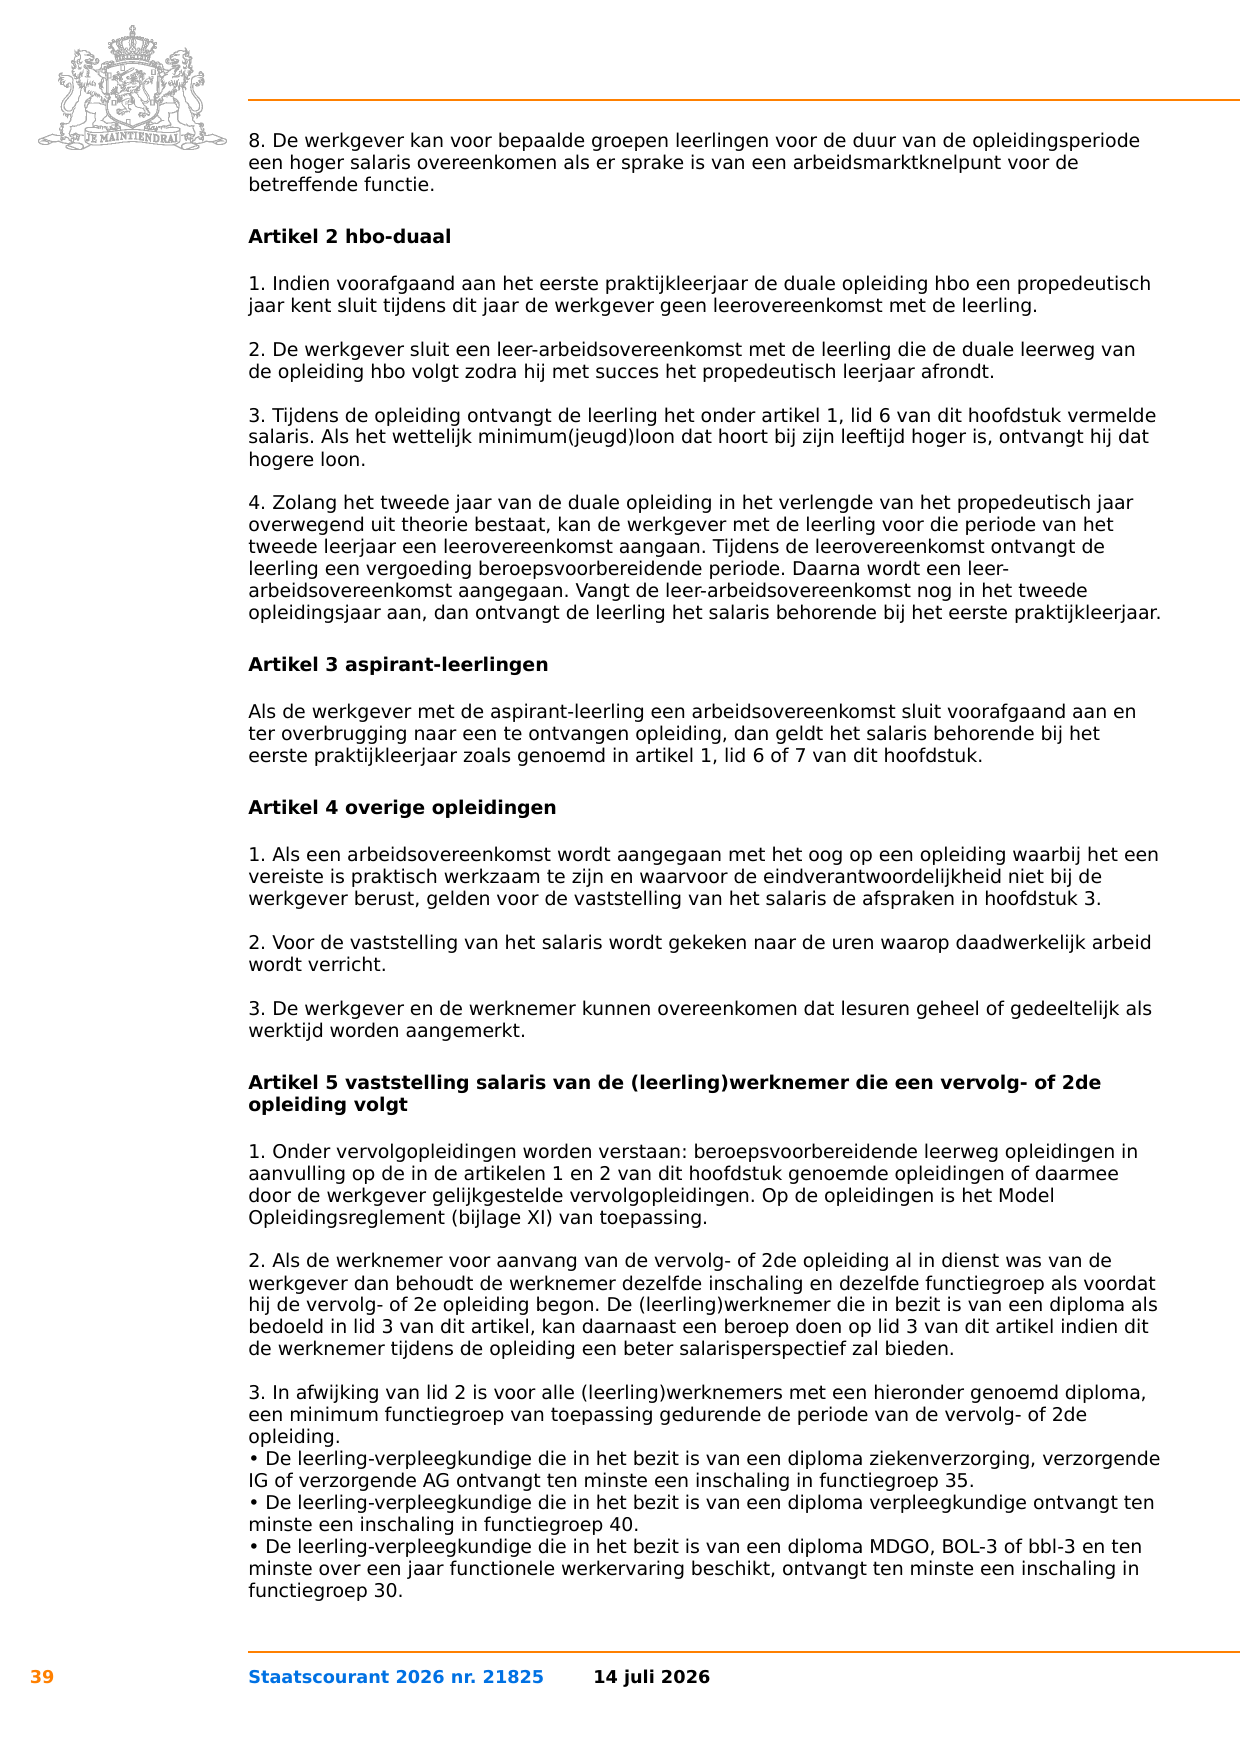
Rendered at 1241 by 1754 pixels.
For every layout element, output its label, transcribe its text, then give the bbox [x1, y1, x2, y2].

subtitle Artikel 2 hbo-duaal [248, 226, 1163, 248]
text 1. Onder vervolgopleidingen worden verstaan: beroepsvoorbereidende leerweg opleidingen in aanvulling op de in de artikelen 1 en 2 van dit hoofdstuk genoemde opleidingen of daarmee door de werkgever gelijkgestelde vervolgopleidingen. Op de opleidingen is het Model Opleidingsreglement (bijlage XI) van toepassing. [248, 1141, 1163, 1228]
text 2. De werkgever sluit een leer-arbeidsovereenkomst met de leerling die de duale leerweg van de opleiding hbo volgt zodra hij met succes het propedeutisch leerjaar afrondt. [248, 339, 1163, 383]
text • De leerling-verpleegkundige die in het bezit is van een diploma verpleegkundige ontvangt ten minste een inschaling in functiegroep 40. [248, 1492, 1163, 1536]
text 1. Als een arbeidsovereenkomst wordt aangegaan met het oog op een opleiding waarbij het een vereiste is praktisch werkzaam te zijn en waarvoor de eindverantwoordelijkheid niet bij de werkgever berust, gelden voor de vaststelling van het salaris de afspraken in hoofdstuk 3. [248, 844, 1163, 910]
subtitle Artikel 4 overige opleidingen [248, 797, 1163, 819]
subtitle Artikel 3 aspirant-leerlingen [248, 654, 1163, 676]
text 3. De werkgever en de werknemer kunnen overeenkomen dat lesuren geheel of gedeeltelijk als werktijd worden aangemerkt. [248, 998, 1163, 1042]
text 2. Als de werknemer voor aanvang van de vervolg- of 2de opleiding al in dienst was van de werkgever dan behoudt de werknemer dezelfde inschaling en dezelfde functiegroep als voordat hij de vervolg- of 2e opleiding begon. De (leerling)werknemer die in bezit is van een diploma als bedoeld in lid 3 van dit artikel, kan daarnaast een beroep doen op lid 3 van dit artikel indien dit de werknemer tijdens de opleiding een beter salarisperspectief zal bieden. [248, 1250, 1163, 1360]
text 4. Zolang het tweede jaar van de duale opleiding in het verlengde van het propedeutisch jaar overwegend uit theorie bestaat, kan de werkgever met de leerling voor die periode van het tweede leerjaar een leerovereenkomst aangaan. Tijdens de leerovereenkomst ontvangt de leerling een vergoeding beroepsvoorbereidende periode. Daarna wordt een leer-arbeidsovereenkomst aangegaan. Vangt de leer-arbeidsovereenkomst nog in het tweede opleidingsjaar aan, dan ontvangt de leerling het salaris behorende bij het eerste praktijkleerjaar. [248, 492, 1163, 624]
text Als de werkgever met de aspirant-leerling een arbeidsovereenkomst sluit voorafgaand aan en ter overbrugging naar een te ontvangen opleiding, dan geldt het salaris behorende bij het eerste praktijkleerjaar zoals genoemd in artikel 1, lid 6 of 7 van dit hoofdstuk. [248, 701, 1163, 767]
picture [38, 25, 227, 150]
text 1. Indien voorafgaand aan het eerste praktijkleerjaar de duale opleiding hbo een propedeutisch jaar kent sluit tijdens dit jaar de werkgever geen leerovereenkomst met de leerling. [248, 273, 1163, 317]
text 3. Tijdens de opleiding ontvangt de leerling het onder artikel 1, lid 6 van dit hoofdstuk vermelde salaris. Als het wettelijk minimum(jeugd)loon dat hoort bij zijn leeftijd hoger is, ontvangt hij dat hogere loon. [248, 404, 1163, 470]
text 3. In afwijking van lid 2 is voor alle (leerling)werknemers met een hieronder genoemd diploma, een minimum functiegroep van toepassing gedurende de periode van de vervolg- of 2de opleiding. [248, 1382, 1163, 1448]
text 2. Voor de vaststelling van het salaris wordt gekeken naar de uren waarop daadwerkelijk arbeid wordt verricht. [248, 932, 1163, 976]
subtitle Artikel 5 vaststelling salaris van de (leerling)werknemer die een vervolg- of 2de opleiding volgt [248, 1072, 1163, 1116]
text • De leerling-verpleegkundige die in het bezit is van een diploma MDGO, BOL-3 of bbl-3 en ten minste over een jaar functionele werkervaring beschikt, ontvangt ten minste een inschaling in functiegroep 30. [248, 1536, 1163, 1602]
text • De leerling-verpleegkundige die in het bezit is van een diploma ziekenverzorging, verzorgende IG of verzorgende AG ontvangt ten minste een inschaling in functiegroep 35. [248, 1448, 1163, 1492]
text 8. De werkgever kan voor bepaalde groepen leerlingen voor de duur van de opleidingsperiode een hoger salaris overeenkomen als er sprake is van een arbeidsmarktknelpunt voor de betreffende functie. [248, 130, 1163, 196]
